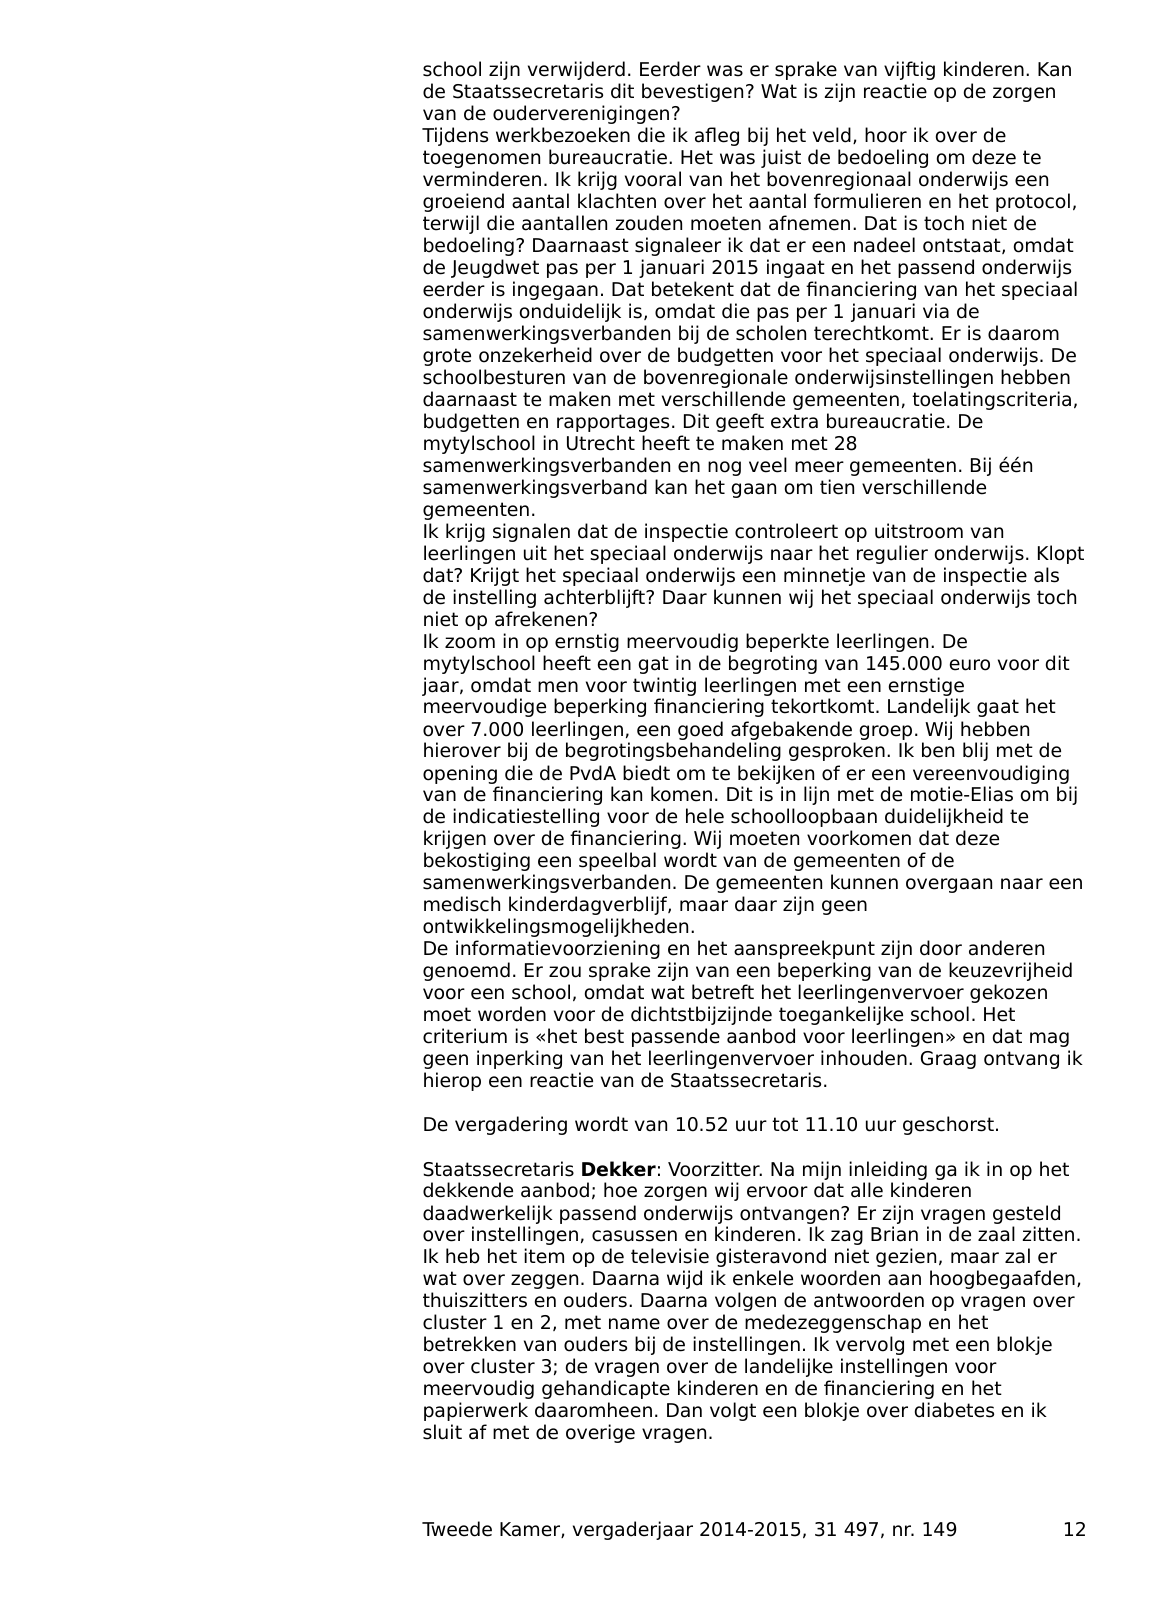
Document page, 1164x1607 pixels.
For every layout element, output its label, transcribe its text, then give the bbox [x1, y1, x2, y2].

text Staatssecretaris Dekker: Voorzitter. Na mijn inleiding ga ik in op het dekkende aanbod; hoe zorgen wij ervoor dat alle kinderen daadwerkelijk passend onderwijs ontvangen? Er zijn vragen gesteld over instellingen, casussen en kinderen. Ik zag Brian in de zaal zitten. Ik heb het item op de televisie gisteravond niet gezien, maar zal er wat over zeggen. Daarna wijd ik enkele woorden aan hoogbegaafden, thuiszitters en ouders. Daarna volgen de antwoorden op vragen over cluster 1 en 2, met name over de medezeggenschap en het betrekken van ouders bij de instellingen. Ik vervolg met een blokje over cluster 3; de vragen over de landelijke instellingen voor meervoudig gehandicapte kinderen en de financiering en het papierwerk daaromheen. Dan volgt een blokje over diabetes en ik sluit af met de overige vragen. [422, 1158, 1087, 1444]
text school zijn verwijderd. Eerder was er sprake van vijftig kinderen. Kan de Staatssecretaris dit bevestigen? Wat is zijn reactie op de zorgen van de ouderverenigingen? [422, 59, 1087, 125]
text De informatievoorziening en het aanspreekpunt zijn door anderen genoemd. Er zou sprake zijn van een beperking van de keuzevrijheid voor een school, omdat wat betreft het leerlingenvervoer gekozen moet worden voor de dichtstbijzijnde toegankelijke school. Het criterium is «het best passende aanbod voor leerlingen» en dat mag geen inperking van het leerlingenvervoer inhouden. Graag ontvang ik hierop een reactie van de Staatssecretaris. [422, 938, 1087, 1092]
text De vergadering wordt van 10.52 uur tot 11.10 uur geschorst. [422, 1114, 1087, 1136]
text Ik zoom in op ernstig meervoudig beperkte leerlingen. De mytylschool heeft een gat in de begroting van 145.000 euro voor dit jaar, omdat men voor twintig leerlingen met een ernstige meervoudige beperking financiering tekortkomt. Landelijk gaat het over 7.000 leerlingen, een goed afgebakende groep. Wij hebben hierover bij de begrotingsbehandeling gesproken. Ik ben blij met de opening die de PvdA biedt om te bekijken of er een vereenvoudiging van de financiering kan komen. Dit is in lijn met de motie-Elias om bij de indicatiestelling voor de hele schoolloopbaan duidelijkheid te krijgen over de financiering. Wij moeten voorkomen dat deze bekostiging een speelbal wordt van de gemeenten of de samenwerkingsverbanden. De gemeenten kunnen overgaan naar een medisch kinderdagverblijf, maar daar zijn geen ontwikkelingsmogelijkheden. [422, 631, 1087, 938]
text Ik krijg signalen dat de inspectie controleert op uitstroom van leerlingen uit het speciaal onderwijs naar het regulier onderwijs. Klopt dat? Krijgt het speciaal onderwijs een minnetje van de inspectie als de instelling achterblijft? Daar kunnen wij het speciaal onderwijs toch niet op afrekenen? [422, 521, 1087, 631]
text Tijdens werkbezoeken die ik afleg bij het veld, hoor ik over de toegenomen bureaucratie. Het was juist de bedoeling om deze te verminderen. Ik krijg vooral van het bovenregionaal onderwijs een groeiend aantal klachten over het aantal formulieren en het protocol, terwijl die aantallen zouden moeten afnemen. Dat is toch niet de bedoeling? Daarnaast signaleer ik dat er een nadeel ontstaat, omdat de Jeugdwet pas per 1 januari 2015 ingaat en het passend onderwijs eerder is ingegaan. Dat betekent dat de financiering van het speciaal onderwijs onduidelijk is, omdat die pas per 1 januari via de samenwerkingsverbanden bij de scholen terechtkomt. Er is daarom grote onzekerheid over de budgetten voor het speciaal onderwijs. De schoolbesturen van de bovenregionale onderwijsinstellingen hebben daarnaast te maken met verschillende gemeenten, toelatingscriteria, budgetten en rapportages. Dit geeft extra bureaucratie. De mytylschool in Utrecht heeft te maken met 28 samenwerkingsverbanden en nog veel meer gemeenten. Bij één samenwerkingsverband kan het gaan om tien verschillende gemeenten. [422, 125, 1087, 521]
